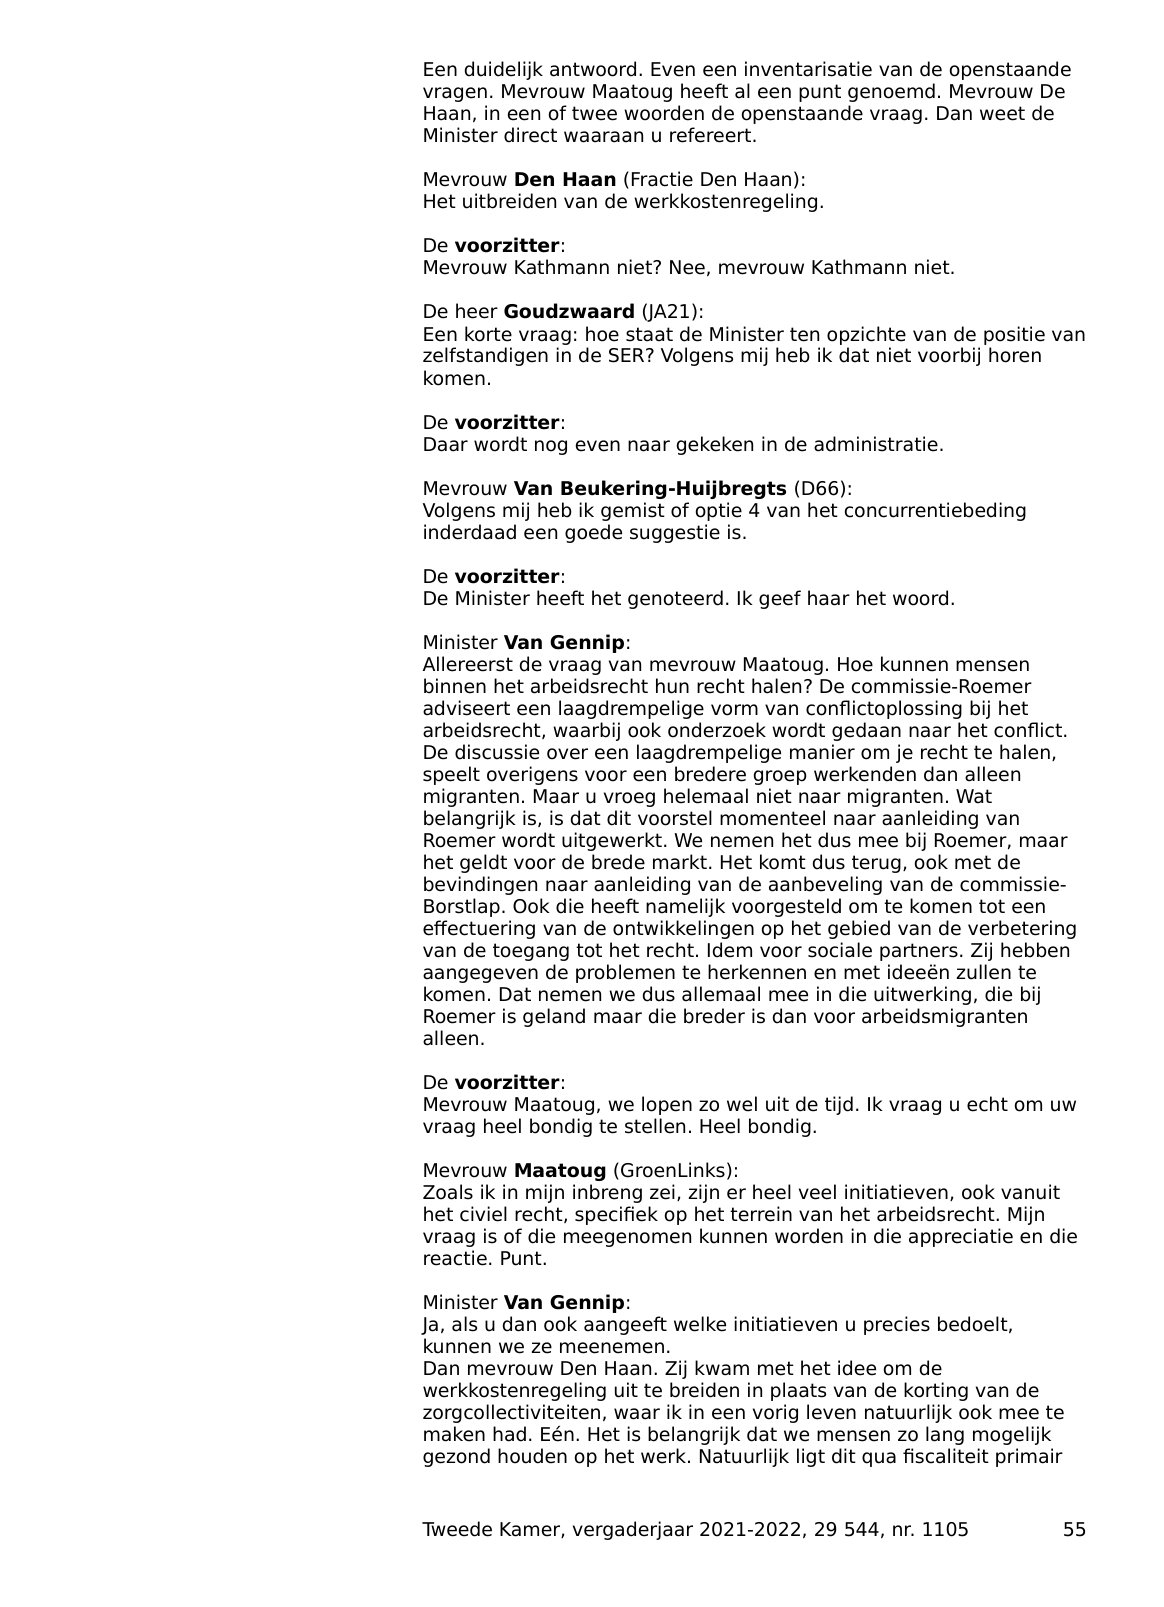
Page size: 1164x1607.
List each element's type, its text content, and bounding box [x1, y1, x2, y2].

text Mevrouw Den Haan (Fractie Den Haan): [422, 169, 1087, 191]
text De voorzitter: [422, 235, 1087, 257]
text Allereerst de vraag van mevrouw Maatoug. Hoe kunnen mensen binnen het arbeidsrecht hun recht halen? De commissie-Roemer adviseert een laagdrempelige vorm van conflictoplossing bij het arbeidsrecht, waarbij ook onderzoek wordt gedaan naar het conflict. De discussie over een laagdrempelige manier om je recht te halen, speelt overigens voor een bredere groep werkenden dan alleen migranten. Maar u vroeg helemaal niet naar migranten. Wat belangrijk is, is dat dit voorstel momenteel naar aanleiding van Roemer wordt uitgewerkt. We nemen het dus mee bij Roemer, maar het geldt voor de brede markt. Het komt dus terug, ook met de bevindingen naar aanleiding van de aanbeveling van de commissie-Borstlap. Ook die heeft namelijk voorgesteld om te komen tot een effectuering van de ontwikkelingen op het gebied van de verbetering van de toegang tot het recht. Idem voor sociale partners. Zij hebben aangegeven de problemen te herkennen en met ideeën zullen te komen. Dat nemen we dus allemaal mee in die uitwerking, die bij Roemer is geland maar die breder is dan voor arbeidsmigranten alleen. [422, 654, 1087, 1049]
text Zoals ik in mijn inbreng zei, zijn er heel veel initiatieven, ook vanuit het civiel recht, specifiek op het terrein van het arbeidsrecht. Mijn vraag is of die meegenomen kunnen worden in die appreciatie en die reactie. Punt. [422, 1182, 1087, 1270]
text Minister Van Gennip: [422, 632, 1087, 654]
text Een duidelijk antwoord. Even een inventarisatie van de openstaande vragen. Mevrouw Maatoug heeft al een punt genoemd. Mevrouw De Haan, in een of twee woorden de openstaande vraag. Dan weet de Minister direct waaraan u refereert. [422, 59, 1087, 147]
text Mevrouw Maatoug (GroenLinks): [422, 1160, 1087, 1182]
text Ja, als u dan ook aangeeft welke initiatieven u precies bedoelt, kunnen we ze meenemen. [422, 1314, 1087, 1358]
text De voorzitter: [422, 412, 1087, 433]
text De voorzitter: [422, 1072, 1087, 1094]
text Minister Van Gennip: [422, 1292, 1087, 1314]
text De voorzitter: [422, 566, 1087, 588]
text Een korte vraag: hoe staat de Minister ten opzichte van de positie van zelfstandigen in de SER? Volgens mij heb ik dat niet voorbij horen komen. [422, 323, 1087, 389]
text Het uitbreiden van de werkkostenregeling. [422, 191, 1087, 213]
text Dan mevrouw Den Haan. Zij kwam met het idee om de werkkostenregeling uit te breiden in plaats van de korting van de zorgcollectiviteiten, waar ik in een vorig leven natuurlijk ook mee te maken had. Eén. Het is belangrijk dat we mensen zo lang mogelijk gezond houden op het werk. Natuurlijk ligt dit qua fiscaliteit primair [422, 1358, 1087, 1468]
text De heer Goudzwaard (JA21): [422, 301, 1087, 323]
text Mevrouw Kathmann niet? Nee, mevrouw Kathmann niet. [422, 257, 1087, 279]
text Mevrouw Van Beukering-Huijbregts (D66): [422, 478, 1087, 500]
text Mevrouw Maatoug, we lopen zo wel uit de tijd. Ik vraag u echt om uw vraag heel bondig te stellen. Heel bondig. [422, 1094, 1087, 1138]
text De Minister heeft het genoteerd. Ik geef haar het woord. [422, 588, 1087, 610]
text Daar wordt nog even naar gekeken in de administratie. [422, 433, 1087, 456]
text Volgens mij heb ik gemist of optie 4 van het concurrentiebeding inderdaad een goede suggestie is. [422, 500, 1087, 544]
